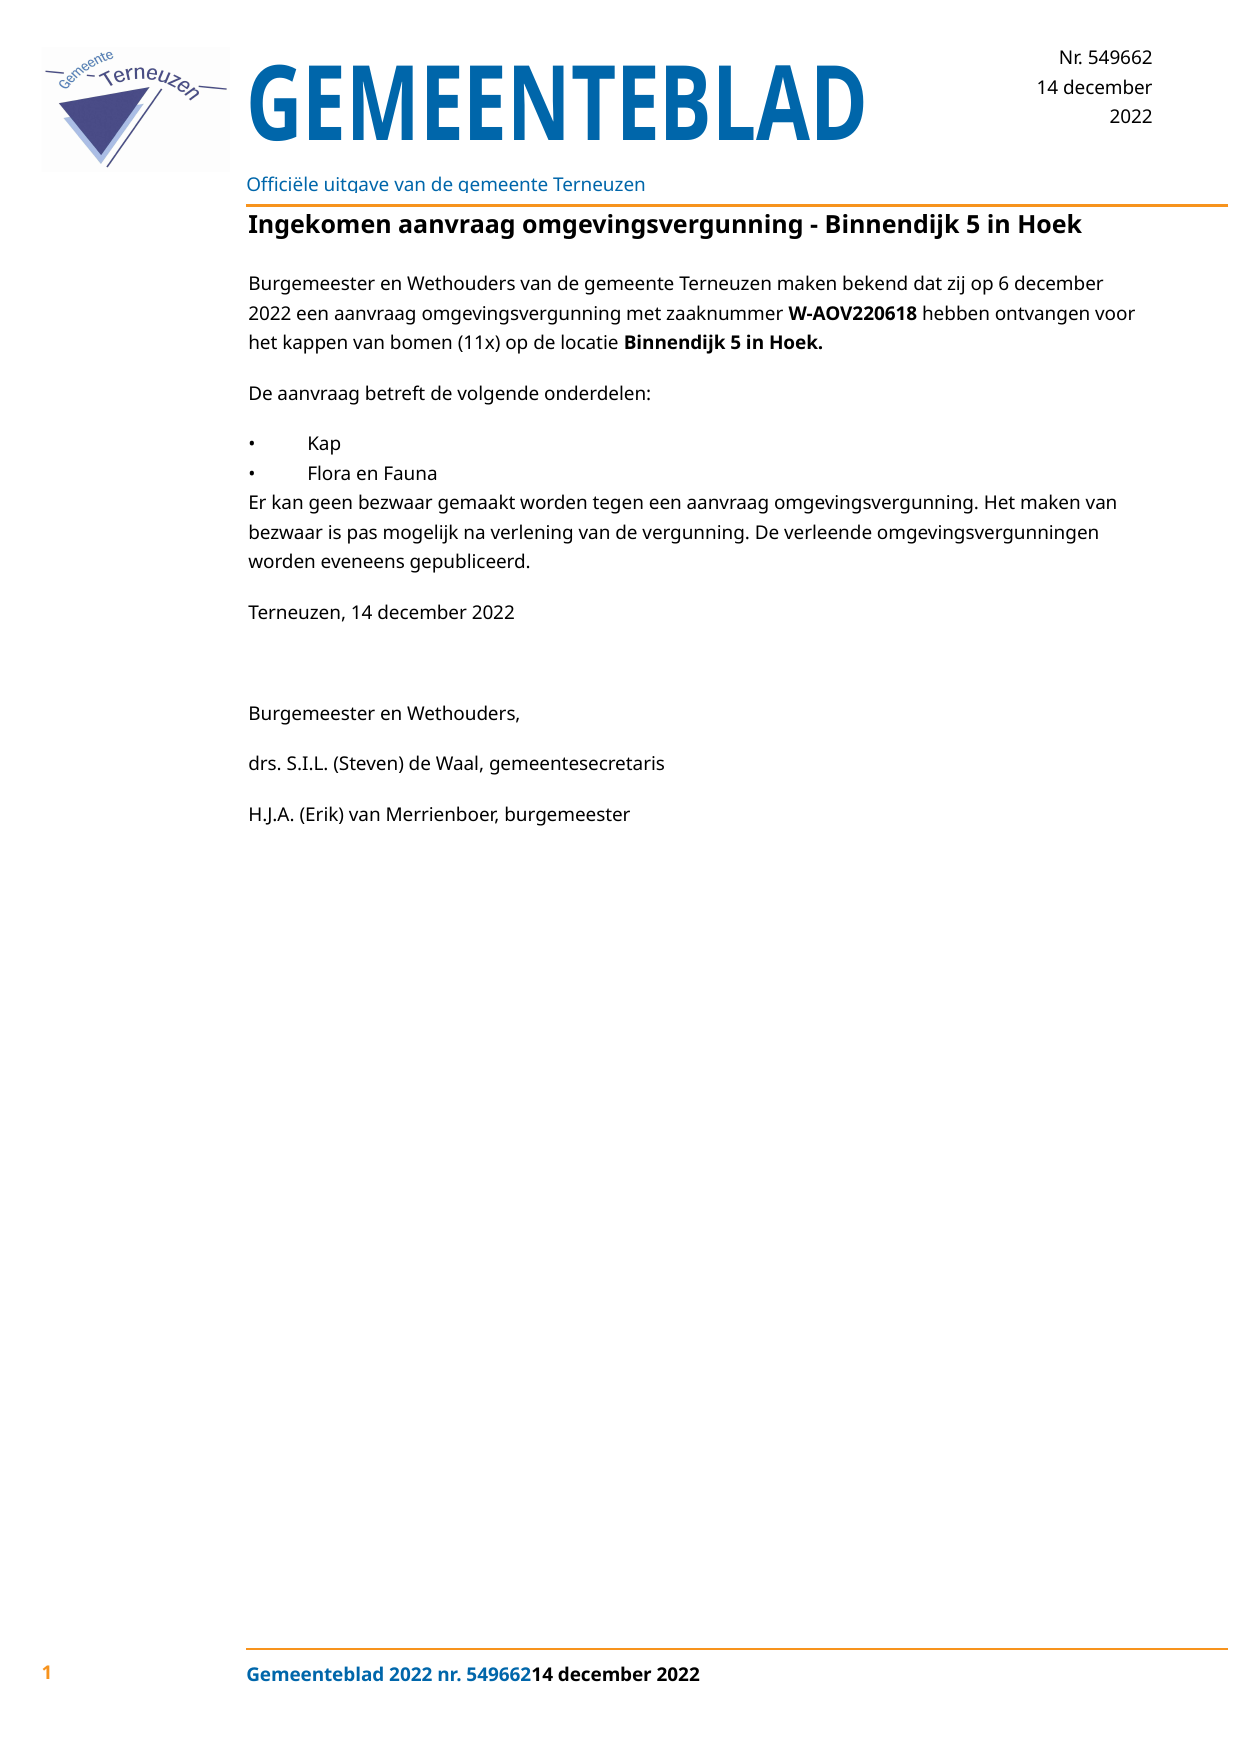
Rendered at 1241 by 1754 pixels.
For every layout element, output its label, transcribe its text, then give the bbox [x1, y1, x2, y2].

text Terneuzen, 14 december 2022 [248, 599, 1152, 625]
text Burgemeester en Wethouders van de gemeente Terneuzen maken bekend dat zij op 6 december 2022 een aanvraag omgevingsvergunning met zaaknummer W-AOV220618 hebben ontvangen voor het kappen van bomen (11x) op de locatie Binnendijk 5 in Hoek. [248, 270, 1152, 355]
list Kap [248, 430, 1152, 456]
text H.J.A. (Erik) van Merrienboer, burgemeester [248, 801, 1152, 826]
list Flora en Fauna [248, 460, 1152, 486]
text Ingekomen aanvraag omgevingsvergunning - Binnendijk 5 in Hoek [248, 207, 1152, 241]
picture [41, 47, 231, 172]
text De aanvraag betreft de volgende onderdelen: [248, 380, 1152, 406]
text Er kan geen bezwaar gemaakt worden tegen een aanvraag omgevingsvergunning. Het maken van bezwaar is pas mogelijk na verlening van de vergunning. De verleende omgevingsvergunningen worden eveneens gepubliceerd. [248, 489, 1152, 574]
text drs. S.I.L. (Steven) de Waal, gemeentesecretaris [248, 750, 1152, 776]
text Burgemeester en Wethouders, [248, 700, 1152, 726]
